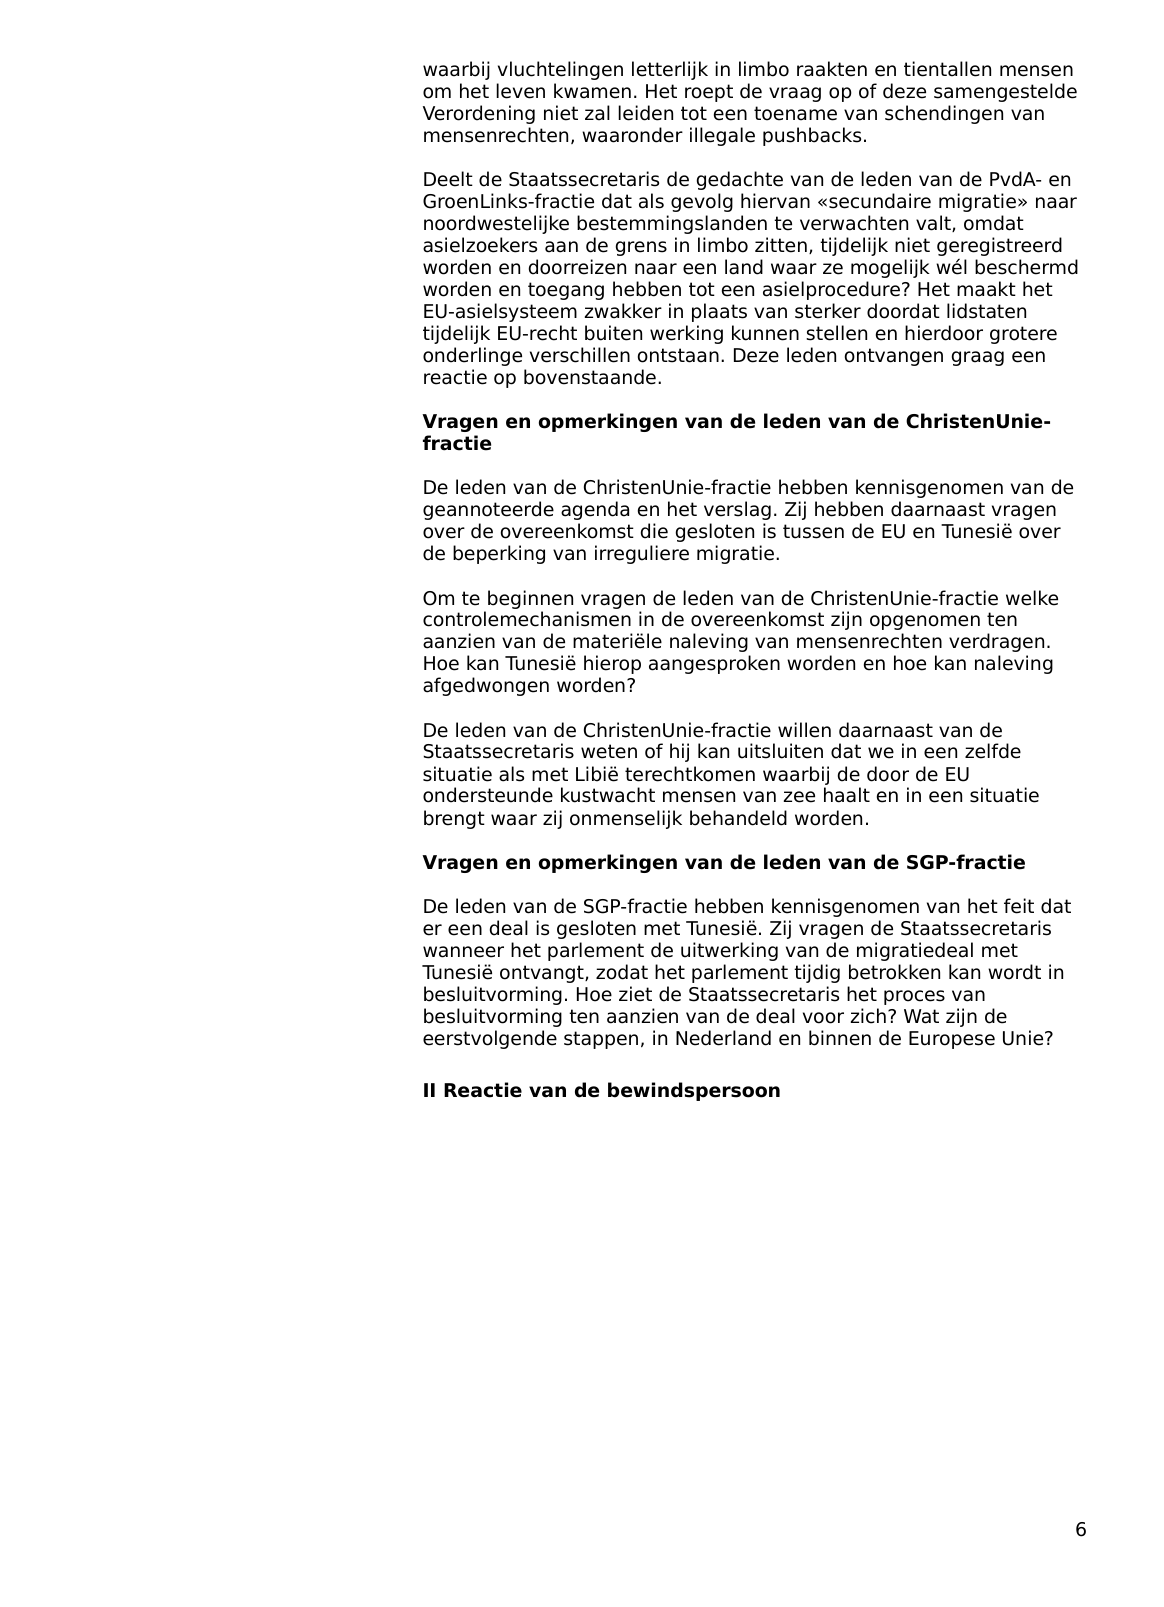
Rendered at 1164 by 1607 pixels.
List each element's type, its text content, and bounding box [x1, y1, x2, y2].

subtitle Vragen en opmerkingen van de leden van de SGP-fractie [422, 852, 1087, 873]
text waarbij vluchtelingen letterlijk in limbo raakten en tientallen mensen om het leven kwamen. Het roept de vraag op of deze samengestelde Verordening niet zal leiden tot een toename van schendingen van mensenrechten, waaronder illegale pushbacks. [422, 59, 1087, 147]
text De leden van de ChristenUnie-fractie willen daarnaast van de Staatssecretaris weten of hij kan uitsluiten dat we in een zelfde situatie als met Libië terechtkomen waarbij de door de EU ondersteunde kustwacht mensen van zee haalt en in een situatie brengt waar zij onmenselijk behandeld worden. [422, 719, 1087, 829]
subtitle Vragen en opmerkingen van de leden van de ChristenUnie-fractie [422, 411, 1087, 455]
text Deelt de Staatssecretaris de gedachte van de leden van de PvdA- en GroenLinks-fractie dat als gevolg hiervan «secundaire migratie» naar noordwestelijke bestemmingslanden te verwachten valt, omdat asielzoekers aan de grens in limbo zitten, tijdelijk niet geregistreerd worden en doorreizen naar een land waar ze mogelijk wél beschermd worden en toegang hebben tot een asielprocedure? Het maakt het EU-asielsysteem zwakker in plaats van sterker doordat lidstaten tijdelijk EU-recht buiten werking kunnen stellen en hierdoor grotere onderlinge verschillen ontstaan. Deze leden ontvangen graag een reactie op bovenstaande. [422, 169, 1087, 389]
subtitle II Reactie van de bewindspersoon [422, 1079, 1087, 1102]
text De leden van de ChristenUnie-fractie hebben kennisgenomen van de geannoteerde agenda en het verslag. Zij hebben daarnaast vragen over de overeenkomst die gesloten is tussen de EU en Tunesië over de beperking van irreguliere migratie. [422, 477, 1087, 565]
text Om te beginnen vragen de leden van de ChristenUnie-fractie welke controlemechanismen in de overeenkomst zijn opgenomen ten aanzien van de materiële naleving van mensenrechten verdragen. Hoe kan Tunesië hierop aangesproken worden en hoe kan naleving afgedwongen worden? [422, 587, 1087, 697]
text De leden van de SGP-fractie hebben kennisgenomen van het feit dat er een deal is gesloten met Tunesië. Zij vragen de Staatssecretaris wanneer het parlement de uitwerking van de migratiedeal met Tunesië ontvangt, zodat het parlement tijdig betrokken kan wordt in besluitvorming. Hoe ziet de Staatssecretaris het proces van besluitvorming ten aanzien van de deal voor zich? Wat zijn de eerstvolgende stappen, in Nederland en binnen de Europese Unie? [422, 896, 1087, 1049]
